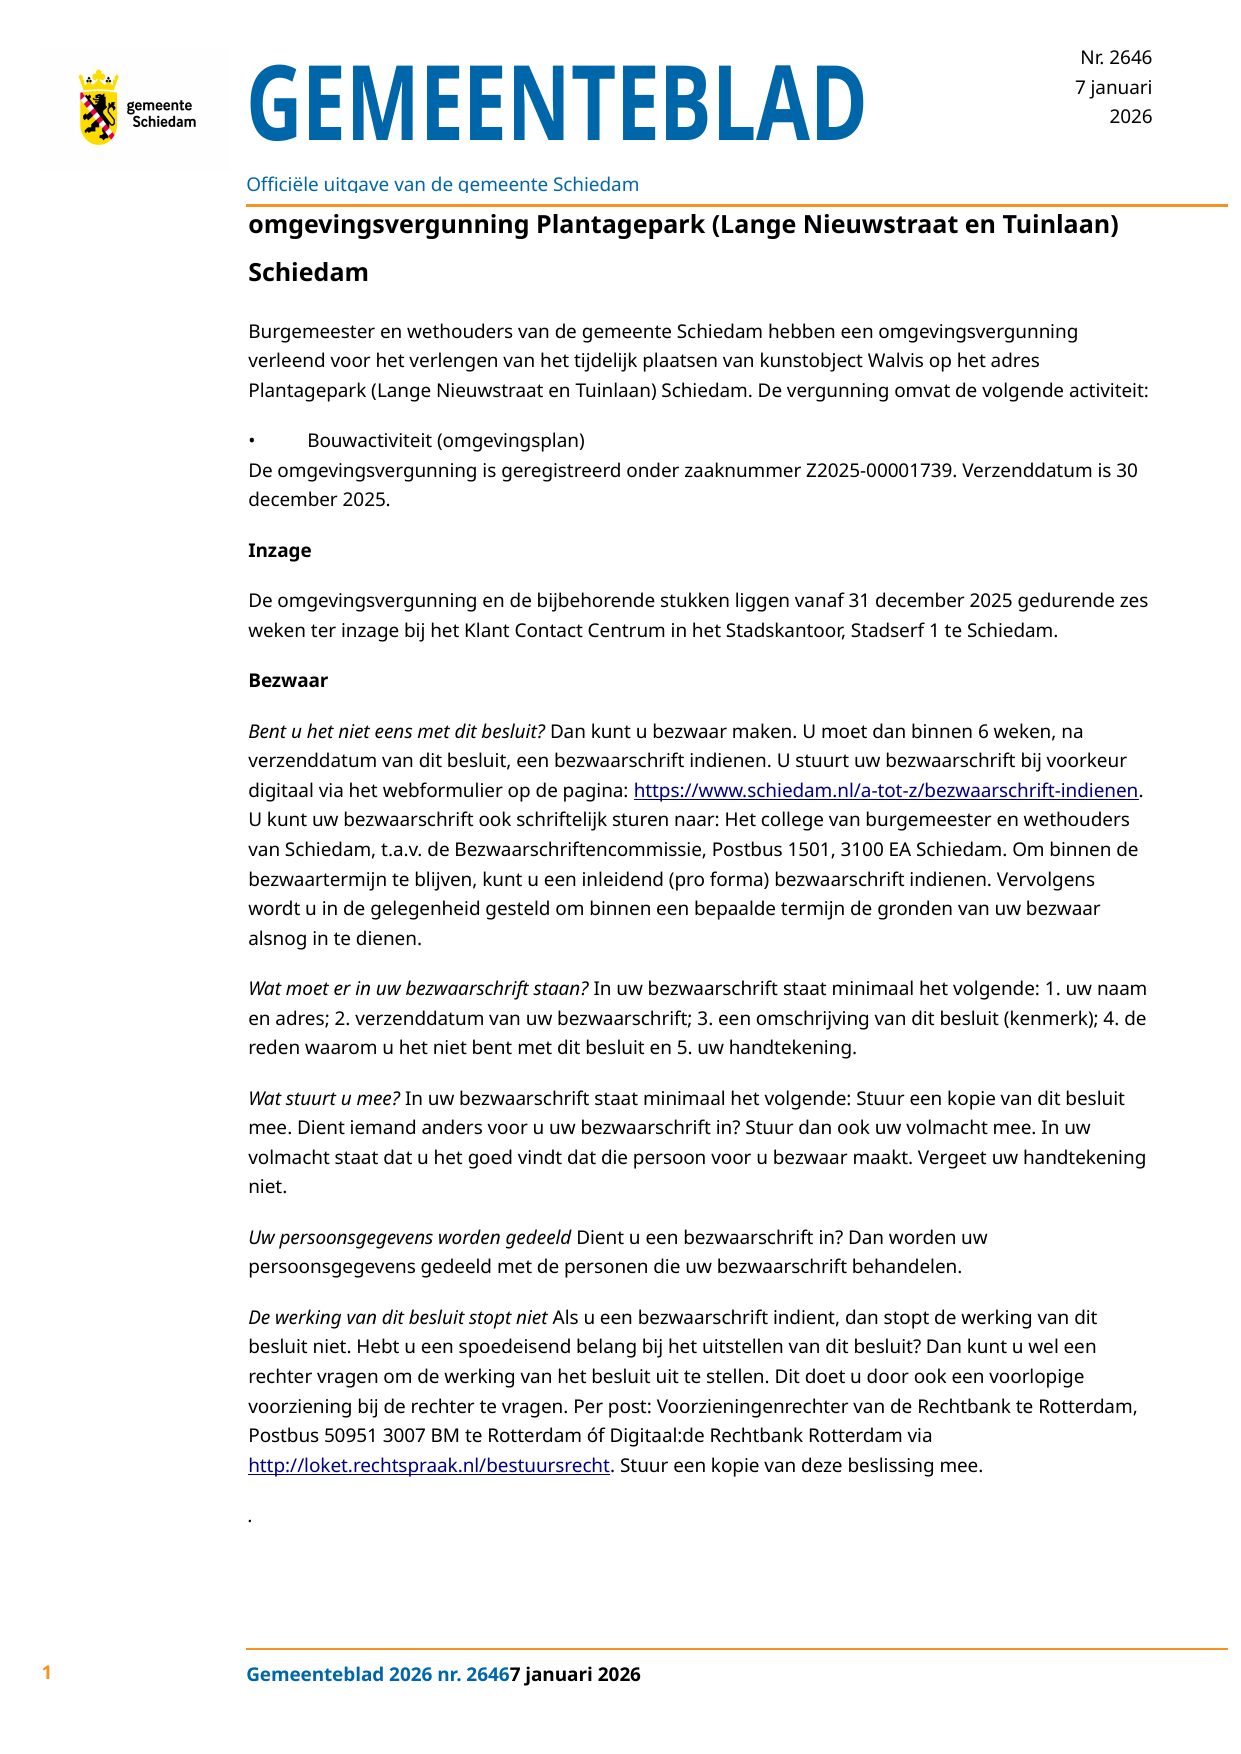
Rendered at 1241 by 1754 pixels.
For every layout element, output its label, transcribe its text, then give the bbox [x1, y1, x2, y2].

list Bouwactiviteit (omgevingsplan) [248, 427, 1152, 453]
text Inzage [248, 537, 1152, 563]
text omgevingsvergunning Plantagepark (Lange Nieuwstraat en Tuinlaan) Schiedam [248, 207, 1152, 288]
text Bent u het niet eens met dit besluit? Dan kunt u bezwaar maken. U moet dan binnen 6 weken, na verzenddatum van dit besluit, een bezwaarschrift indienen. U stuurt uw bezwaarschrift bij voorkeur digitaal via het webformulier op de pagina: https://www.schiedam.nl/a-tot-z/bezwaarschrift-indienen. U kunt uw bezwaarschrift ook schriftelijk sturen naar: Het college van burgemeester en wethouders van Schiedam, t.a.v. de Bezwaarschriftencommissie, Postbus 1501, 3100 EA Schiedam. Om binnen de bezwaartermijn te blijven, kunt u een inleidend (pro forma) bezwaarschrift indienen. Vervolgens wordt u in de gelegenheid gesteld om binnen een bepaalde termijn de gronden van uw bezwaar alsnog in te dienen. [248, 718, 1152, 951]
text . [248, 1502, 1152, 1528]
text Uw persoonsgegevens worden gedeeld Dient u een bezwaarschrift in? Dan worden uw persoonsgegevens gedeeld met de personen die uw bezwaarschrift behandelen. [248, 1224, 1152, 1279]
text De werking van dit besluit stopt niet Als u een bezwaarschrift indient, dan stopt de werking van dit besluit niet. Hebt u een spoedeisend belang bij het uitstellen van dit besluit? Dan kunt u wel een rechter vragen om de werking van het besluit uit te stellen. Dit doet u door ook een voorlopige voorziening bij de rechter te vragen. Per post: Voorzieningenrechter van de Rechtbank te Rotterdam, Postbus 50951 3007 BM te Rotterdam óf Digitaal:de Rechtbank Rotterdam via http://loket.rechtspraak.nl/bestuursrecht. Stuur een kopie van deze beslissing mee. [248, 1304, 1152, 1478]
text De omgevingsvergunning is geregistreerd onder zaaknummer Z2025-00001739. Verzenddatum is 30 december 2025. [248, 457, 1152, 512]
text Wat moet er in uw bezwaarschrift staan? In uw bezwaarschrift staat minimaal het volgende: 1. uw naam en adres; 2. verzenddatum van uw bezwaarschrift; 3. een omschrijving van dit besluit (kenmerk); 4. de reden waarom u het niet bent met dit besluit en 5. uw handtekening. [248, 975, 1152, 1060]
text Wat stuurt u mee? In uw bezwaarschrift staat minimaal het volgende: Stuur een kopie van dit besluit mee. Dient iemand anders voor u uw bezwaarschrift in? Stuur dan ook uw volmacht mee. In uw volmacht staat dat u het goed vindt dat die persoon voor u bezwaar maakt. Vergeet uw handtekening niet. [248, 1085, 1152, 1199]
text De omgevingsvergunning en de bijbehorende stukken liggen vanaf 31 december 2025 gedurende zes weken ter inzage bij het Klant Contact Centrum in het Stadskantoor, Stadserf 1 te Schiedam. [248, 587, 1152, 643]
text Burgemeester en wethouders van de gemeente Schiedam hebben een omgevingsvergunning verleend voor het verlengen van het tijdelijk plaatsen van kunstobject Walvis op het adres Plantagepark (Lange Nieuwstraat en Tuinlaan) Schiedam. De vergunning omvat de volgende activiteit: [248, 318, 1152, 403]
picture [41, 47, 231, 172]
text Bezwaar [248, 667, 1152, 693]
